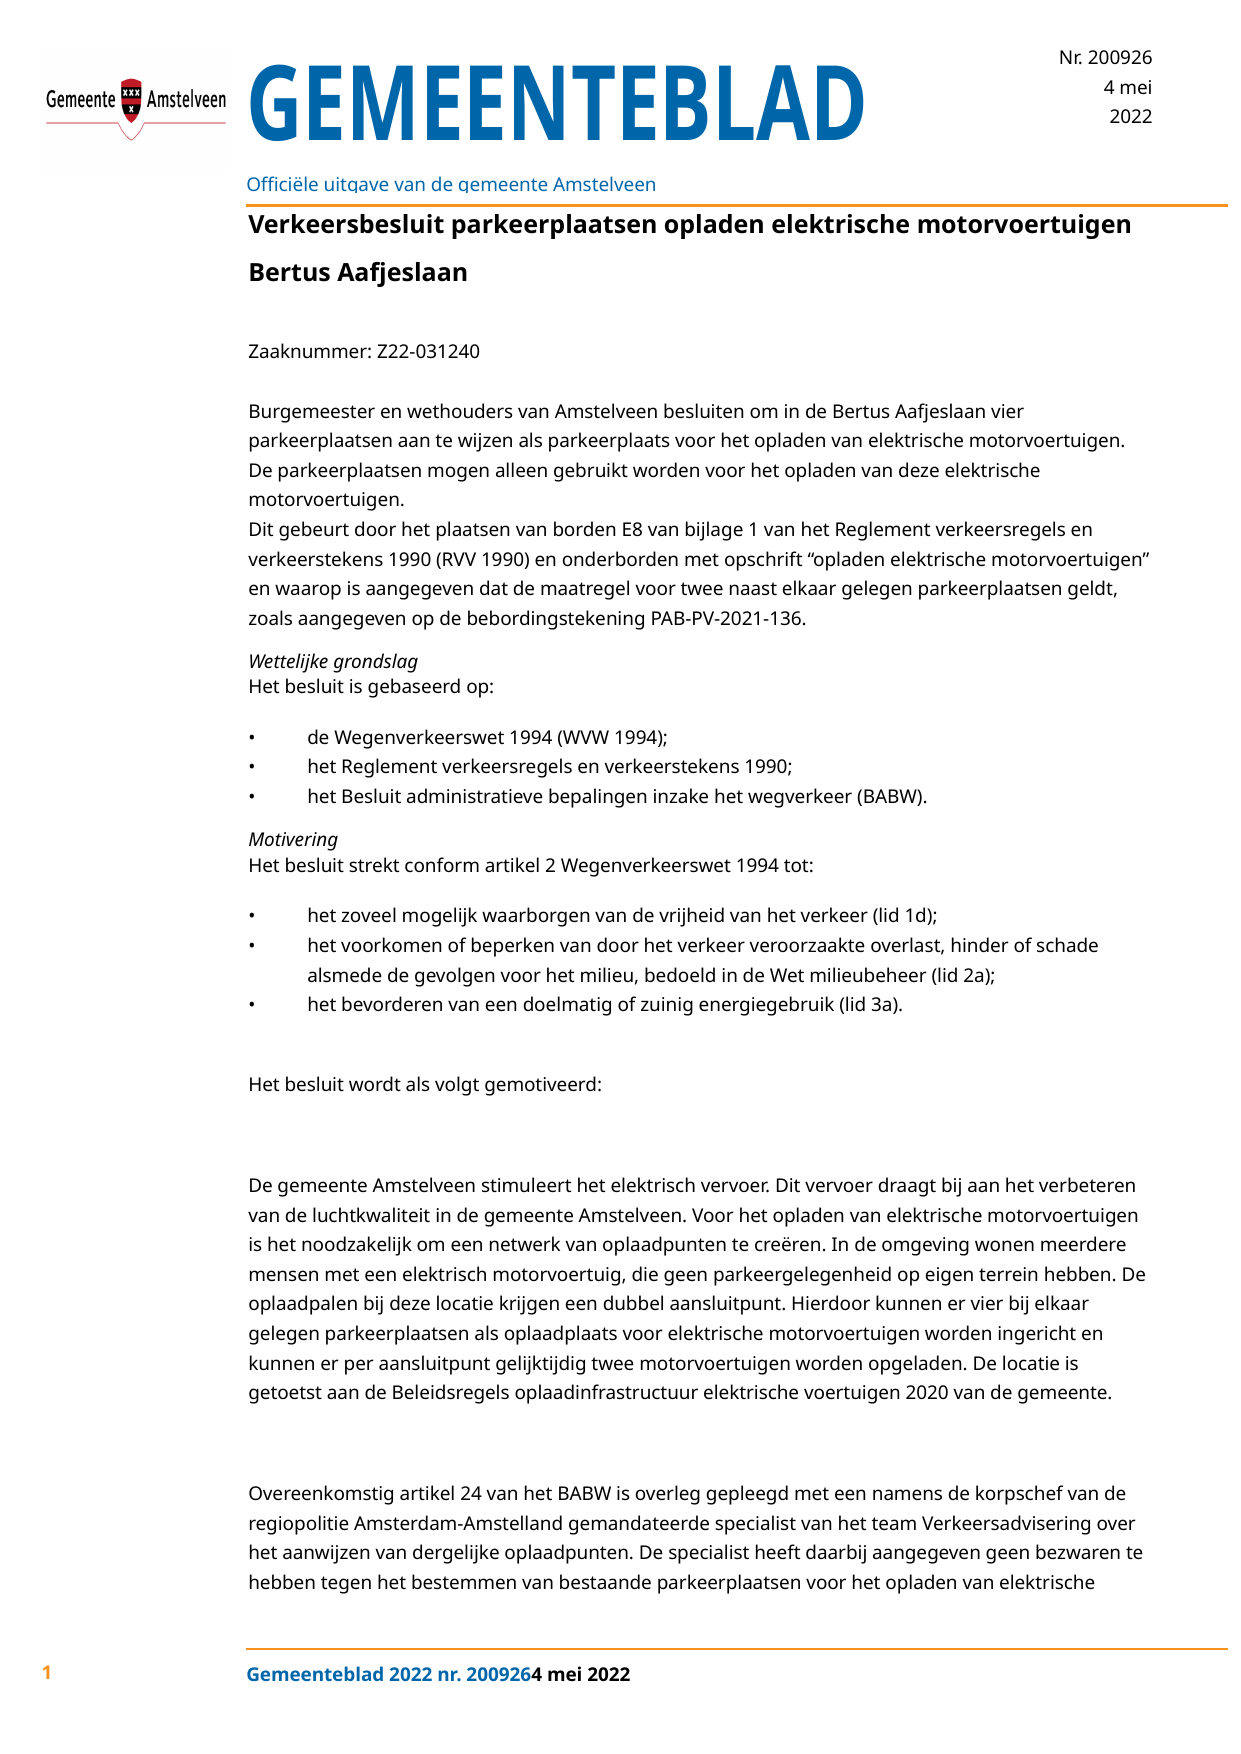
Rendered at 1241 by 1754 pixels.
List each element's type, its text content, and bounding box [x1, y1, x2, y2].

picture [41, 47, 231, 172]
text Het besluit strekt conform artikel 2 Wegenverkeerswet 1994 tot: [248, 852, 1152, 878]
text Zaaknummer: Z22-031240 [248, 339, 1152, 364]
text Dit gebeurt door het plaatsen van borden E8 van bijlage 1 van het Reglement verkeersregels en verkeerstekens 1990 (RVV 1990) en onderborden met opschrift “opladen elektrische motorvoertuigen” en waarop is aangegeven dat de maatregel voor twee naast elkaar gelegen parkeerplaatsen geldt, zoals aangegeven op de bebordingstekening PAB-PV-2021-136. [248, 516, 1152, 631]
text De gemeente Amstelveen stimuleert het elektrisch vervoer. Dit vervoer draagt bij aan het verbeteren van de luchtkwaliteit in de gemeente Amstelveen. Voor het opladen van elektrische motorvoertuigen is het noodzakelijk om een netwerk van oplaadpunten te creëren. In de omgeving wonen meerdere mensen met een elektrisch motorvoertuig, die geen parkeergelegenheid op eigen terrein hebben. De oplaadpalen bij deze locatie krijgen een dubbel aansluitpunt. Hierdoor kunnen er vier bij elkaar gelegen parkeerplaatsen als oplaadplaats voor elektrische motorvoertuigen worden ingericht en kunnen er per aansluitpunt gelijktijdig twee motorvoertuigen worden opgeladen. De locatie is getoetst aan de Beleidsregels oplaadinfrastructuur elektrische voertuigen 2020 van de gemeente. [248, 1172, 1152, 1405]
list het Besluit administratieve bepalingen inzake het wegverkeer (BABW). [248, 783, 1152, 809]
list het zoveel mogelijk waarborgen van de vrijheid van het verkeer (lid 1d); [248, 903, 1152, 928]
text Het besluit is gebaseerd op: [248, 674, 1152, 699]
list het voorkomen of beperken van door het verkeer veroorzaakte overlast, hinder of schade alsmede de gevolgen voor het milieu, bedoeld in de Wet milieubeheer (lid 2a); [248, 932, 1152, 987]
text Het besluit wordt als volgt gemotiveerd: [248, 1071, 1152, 1097]
list het bevorderen van een doelmatig of zuinig energiegebruik (lid 3a). [248, 991, 1152, 1017]
text Verkeersbesluit parkeerplaatsen opladen elektrische motorvoertuigen Bertus Aafjeslaan [248, 207, 1152, 288]
text Wettelijke grondslag [248, 648, 1152, 674]
list het Reglement verkeersregels en verkeerstekens 1990; [248, 754, 1152, 779]
text Motivering [248, 826, 1152, 852]
text Burgemeester en wethouders van Amstelveen besluiten om in de Bertus Aafjeslaan vier parkeerplaatsen aan te wijzen als parkeerplaats voor het opladen van elektrische motorvoertuigen. De parkeerplaatsen mogen alleen gebruikt worden voor het opladen van deze elektrische motorvoertuigen. [248, 398, 1152, 512]
list de Wegenverkeerswet 1994 (WVW 1994); [248, 724, 1152, 750]
text Overeenkomstig artikel 24 van het BABW is overleg gepleegd met een namens de korpschef van de regiopolitie Amsterdam-Amstelland gemandateerde specialist van het team Verkeersadvisering over het aanwijzen van dergelijke oplaadpunten. De specialist heeft daarbij aangegeven geen bezwaren te hebben tegen het bestemmen van bestaande parkeerplaatsen voor het opladen van elektrische [248, 1480, 1152, 1594]
